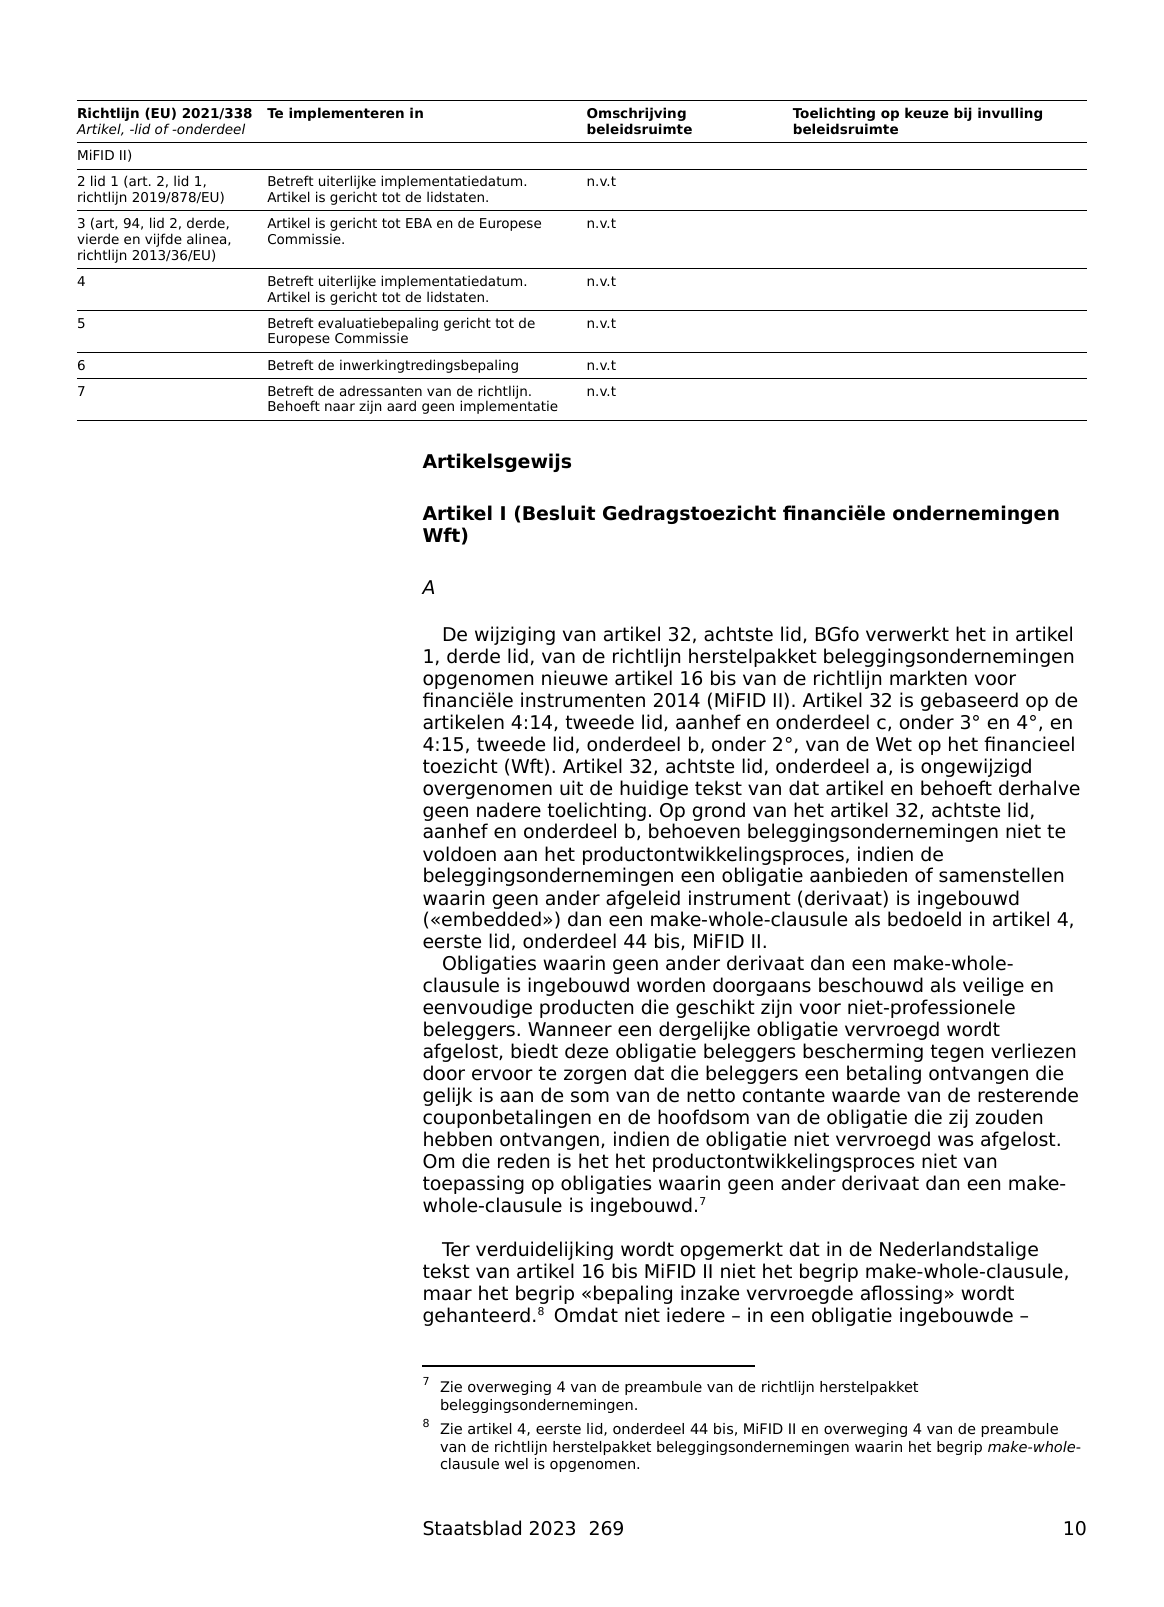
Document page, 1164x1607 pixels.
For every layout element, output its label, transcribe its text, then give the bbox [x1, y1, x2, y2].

text Obligaties waarin geen ander derivaat dan een make-whole-clausule is ingebouwd worden doorgaans beschouwd als veilige en eenvoudige producten die geschikt zijn voor niet-professionele beleggers. Wanneer een dergelijke obligatie vervroegd wordt afgelost, biedt deze obligatie beleggers bescherming tegen verliezen door ervoor te zorgen dat die beleggers een betaling ontvangen die gelijk is aan de som van de netto contante waarde van de resterende couponbetalingen en de hoofdsom van de obligatie die zij zouden hebben ontvangen, indien de obligatie niet vervroegd was afgelost. Om die reden is het het productontwikkelingsproces niet van toepassing op obligaties waarin geen ander derivaat dan een make-whole-clausule is ingebouwd. [422, 953, 1087, 1217]
table_cell Betreft uiterlijke implementatiedatum. Artikel is gericht tot de lidstaten. [261, 269, 580, 310]
table_cell 2 lid 1 (art. 2, lid 1, richtlijn 2019/878/EU) [77, 170, 261, 210]
table_cell [787, 170, 1087, 210]
table_cell 3 (art, 94, lid 2, derde, vierde en vijfde alinea, richtlijn 2013/36/EU) [77, 211, 261, 268]
table_cell [787, 143, 1087, 168]
table_cell Betreft evaluatiebepaling gericht tot de Europese Commissie [261, 311, 580, 352]
table_cell [787, 311, 1087, 352]
table_cell [787, 211, 1087, 268]
table_header Omschrijving beleidsruimte [580, 101, 787, 142]
table_cell Betreft de inwerkingtredingsbepaling [261, 353, 580, 378]
table_cell n.v.t [580, 379, 787, 420]
table_cell n.v.t [580, 353, 787, 378]
table_header Te implementeren in [261, 101, 580, 142]
table_cell 4 [77, 269, 261, 310]
table_cell [787, 269, 1087, 310]
table_cell 5 [77, 311, 261, 352]
table_header Richtlijn (EU) 2021/338 Artikel, -lid of -onderdeel [77, 101, 261, 142]
text Zie artikel 4, eerste lid, onderdeel 44 bis, MiFID II en overweging 4 van de preambule van de richtlijn herstelpakket beleggingsondernemingen waarin het begrip make-whole-clausule wel is opgenomen. [422, 1417, 1087, 1473]
text De wijziging van artikel 32, achtste lid, BGfo verwerkt het in artikel 1, derde lid, van de richtlijn herstelpakket beleggingsondernemingen opgenomen nieuwe artikel 16 bis van de richtlijn markten voor financiële instrumenten 2014 (MiFID II). Artikel 32 is gebaseerd op de artikelen 4:14, tweede lid, aanhef en onderdeel c, onder 3° en 4°, en 4:15, tweede lid, onderdeel b, onder 2°, van de Wet op het financieel toezicht (Wft). Artikel 32, achtste lid, onderdeel a, is ongewijzigd overgenomen uit de huidige tekst van dat artikel en behoeft derhalve geen nadere toelichting. Op grond van het artikel 32, achtste lid, aanhef en onderdeel b, behoeven beleggingsondernemingen niet te voldoen aan het productontwikkelingsproces, indien de beleggingsondernemingen een obligatie aanbieden of samenstellen waarin geen ander afgeleid instrument (derivaat) is ingebouwd («embedded») dan een make-whole-clausule als bedoeld in artikel 4, eerste lid, onderdeel 44 bis, MiFID II. [422, 624, 1087, 953]
table_cell MiFID II) [77, 143, 261, 168]
table_cell Betreft de adressanten van de richtlijn. Behoeft naar zijn aard geen implementatie [261, 379, 580, 420]
table_cell n.v.t [580, 269, 787, 310]
text Ter verduidelijking wordt opgemerkt dat in de Nederlandstalige tekst van artikel 16 bis MiFID II niet het begrip make-whole-clausule, maar het begrip «bepaling inzake vervroegde aflossing» wordt gehanteerd. Omdat niet iedere – in een obligatie ingebouwde – [422, 1239, 1087, 1327]
table_cell Betreft uiterlijke implementatiedatum. Artikel is gericht tot de lidstaten. [261, 170, 580, 210]
table_cell Artikel is gericht tot EBA en de Europese Commissie. [261, 211, 580, 268]
text Zie overweging 4 van de preambule van de richtlijn herstelpakket beleggingsondernemingen. [422, 1375, 1087, 1414]
table_cell n.v.t [580, 311, 787, 352]
table_cell [580, 143, 787, 168]
table_cell 6 [77, 353, 261, 378]
table_cell n.v.t [580, 211, 787, 268]
table_header Toelichting op keuze bij invulling beleidsruimte [787, 101, 1087, 142]
subtitle A [422, 577, 1087, 599]
subtitle Artikelsgewijs [422, 451, 1087, 473]
subtitle Artikel I (Besluit Gedragstoezicht financiële ondernemingen Wft) [422, 503, 1087, 547]
table_cell [787, 379, 1087, 420]
table_cell [787, 353, 1087, 378]
table_cell n.v.t [580, 170, 787, 210]
table_cell [261, 143, 580, 168]
table_cell 7 [77, 379, 261, 420]
